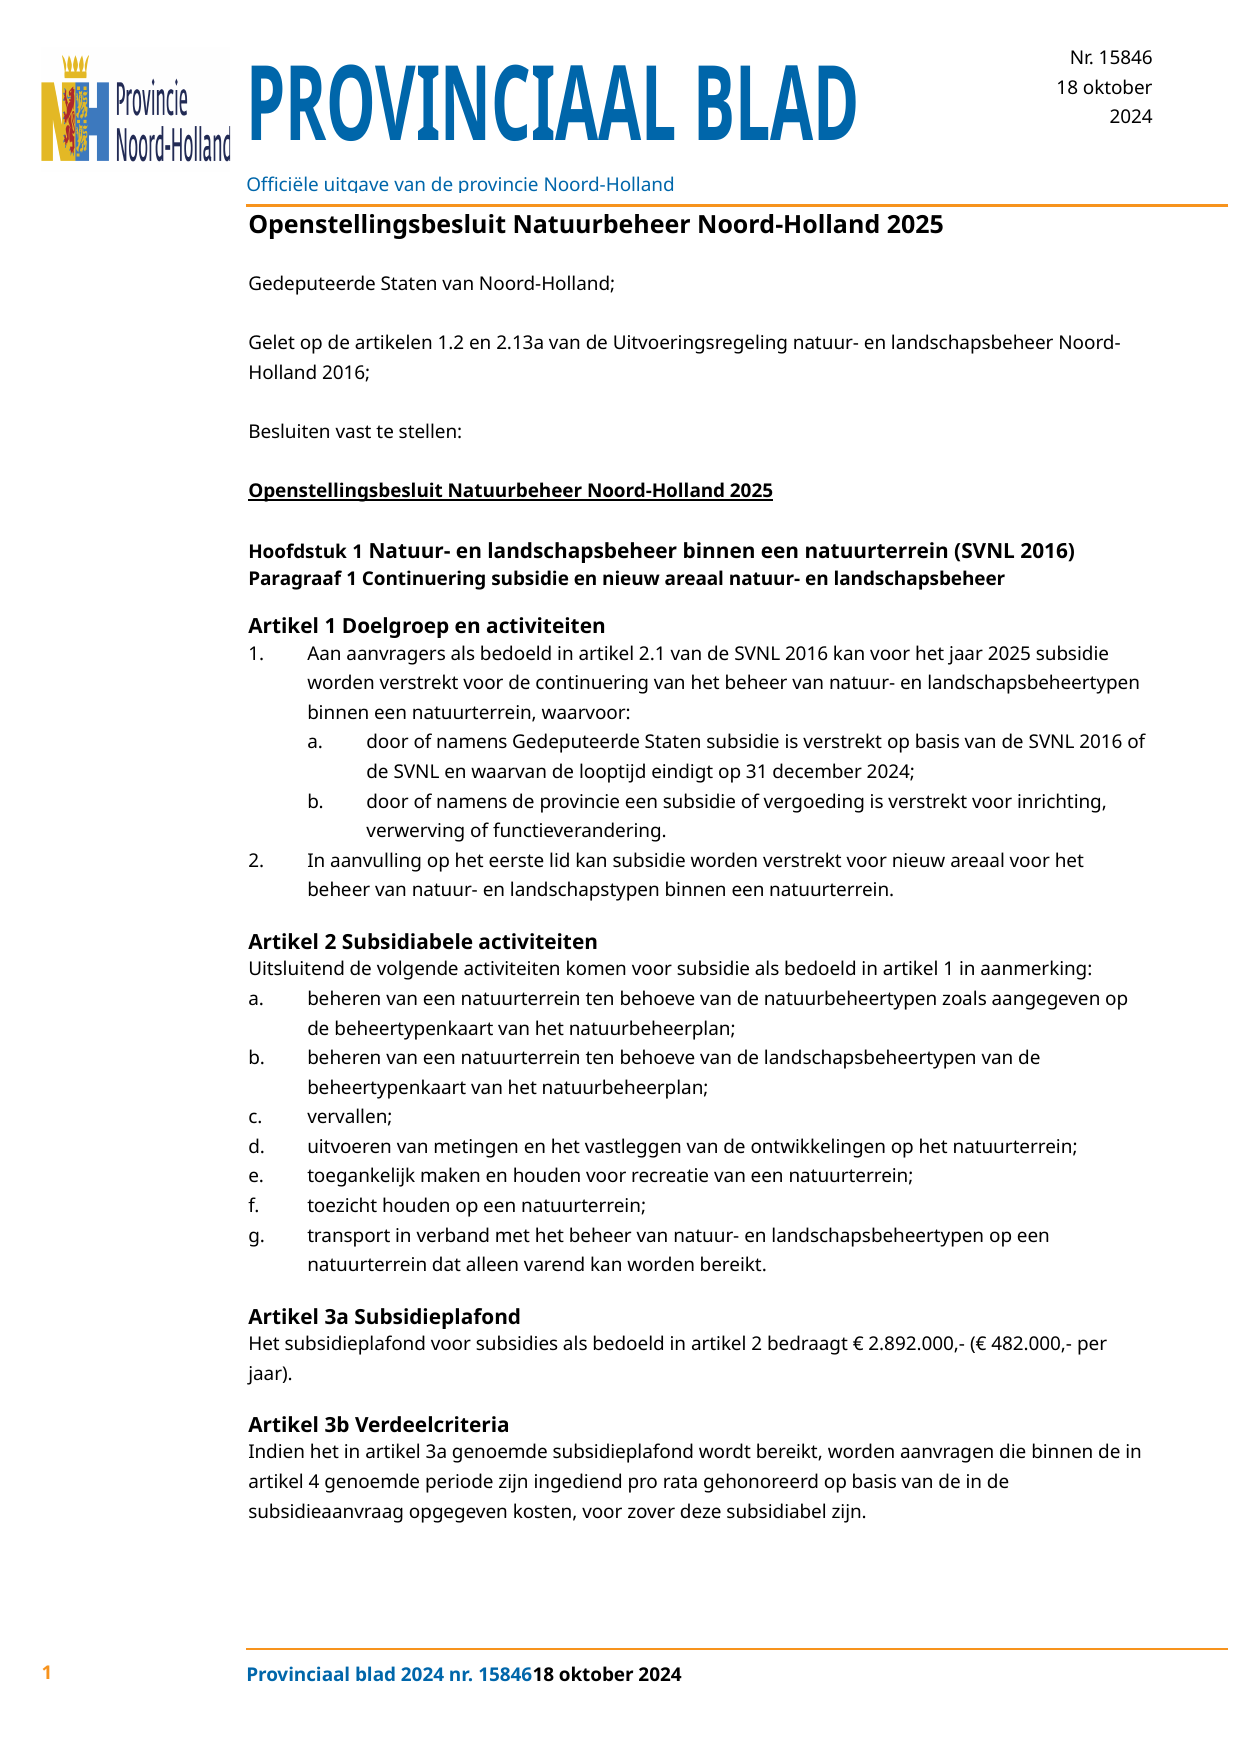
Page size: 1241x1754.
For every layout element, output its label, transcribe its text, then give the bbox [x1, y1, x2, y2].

text Gelet op de artikelen 1.2 en 2.13a van de Uitvoeringsregeling natuur- en landschapsbeheer Noord-Holland 2016; [248, 329, 1152, 385]
list beheren van een natuurterrein ten behoeve van de landschapsbeheertypen van de beheertypenkaart van het natuurbeheerplan; [248, 1044, 1152, 1099]
text Het subsidieplafond voor subsidies als bedoeld in artikel 2 bedraagt € 2.892.000,- (€ 482.000,- per jaar). [248, 1330, 1152, 1386]
text Gedeputeerde Staten van Noord-Holland; [248, 270, 1152, 296]
list door of namens de provincie een subsidie of vergoeding is verstrekt voor inrichting, verwerving of functieverandering. [307, 788, 1152, 843]
text Openstellingsbesluit Natuurbeheer Noord-Holland 2025 [248, 207, 1152, 241]
list toezicht houden op een natuurterrein; [248, 1192, 1152, 1218]
text Hoofdstuk 1 Natuur- en landschapsbeheer binnen een natuurterrein (SVNL 2016) [248, 537, 1152, 565]
list beheren van een natuurterrein ten behoeve van de natuurbeheertypen zoals aangegeven op de beheertypenkaart van het natuurbeheerplan; [248, 985, 1152, 1040]
text Artikel 3a Subsidieplafond [248, 1302, 1152, 1330]
text Artikel 2 Subsidiabele activiteiten [248, 927, 1152, 956]
list toegankelijk maken en houden voor recreatie van een natuurterrein; [248, 1163, 1152, 1188]
text Artikel 1 Doelgroep en activiteiten [248, 612, 1152, 640]
text Openstellingsbesluit Natuurbeheer Noord-Holland 2025 [248, 477, 1152, 503]
text Uitsluitend de volgende activiteiten komen voor subsidie als bedoeld in artikel 1 in aanmerking: [248, 956, 1152, 981]
text Indien het in artikel 3a genoemde subsidieplafond wordt bereikt, worden aanvragen die binnen de in artikel 4 genoemde periode zijn ingediend pro rata gehonoreerd op basis van de in de subsidieaanvraag opgegeven kosten, voor zover deze subsidiabel zijn. [248, 1439, 1152, 1523]
list Aan aanvragers als bedoeld in artikel 2.1 van de SVNL 2016 kan voor het jaar 2025 subsidie worden verstrekt voor de continuering van het beheer van natuur- en landschapsbeheertypen binnen een natuurterrein, waarvoor: [248, 640, 1152, 725]
list transport in verband met het beheer van natuur- en landschapsbeheertypen op een natuurterrein dat alleen varend kan worden bereikt. [248, 1222, 1152, 1277]
text Paragraaf 1 Continuering subsidie en nieuw areaal natuur- en landschapsbeheer [248, 565, 1152, 591]
text Artikel 3b Verdeelcriteria [248, 1410, 1152, 1439]
list In aanvulling op het eerste lid kan subsidie worden verstrekt voor nieuw areaal voor het beheer van natuur- en landschapstypen binnen een natuurterrein. [248, 847, 1152, 902]
text Besluiten vast te stellen: [248, 418, 1152, 444]
picture [41, 47, 231, 172]
list uitvoeren van metingen en het vastleggen van de ontwikkelingen op het natuurterrein; [248, 1133, 1152, 1159]
list door of namens Gedeputeerde Staten subsidie is verstrekt op basis van de SVNL 2016 of de SVNL en waarvan de looptijd eindigt op 31 december 2024; [307, 729, 1152, 784]
list vervallen; [248, 1103, 1152, 1129]
